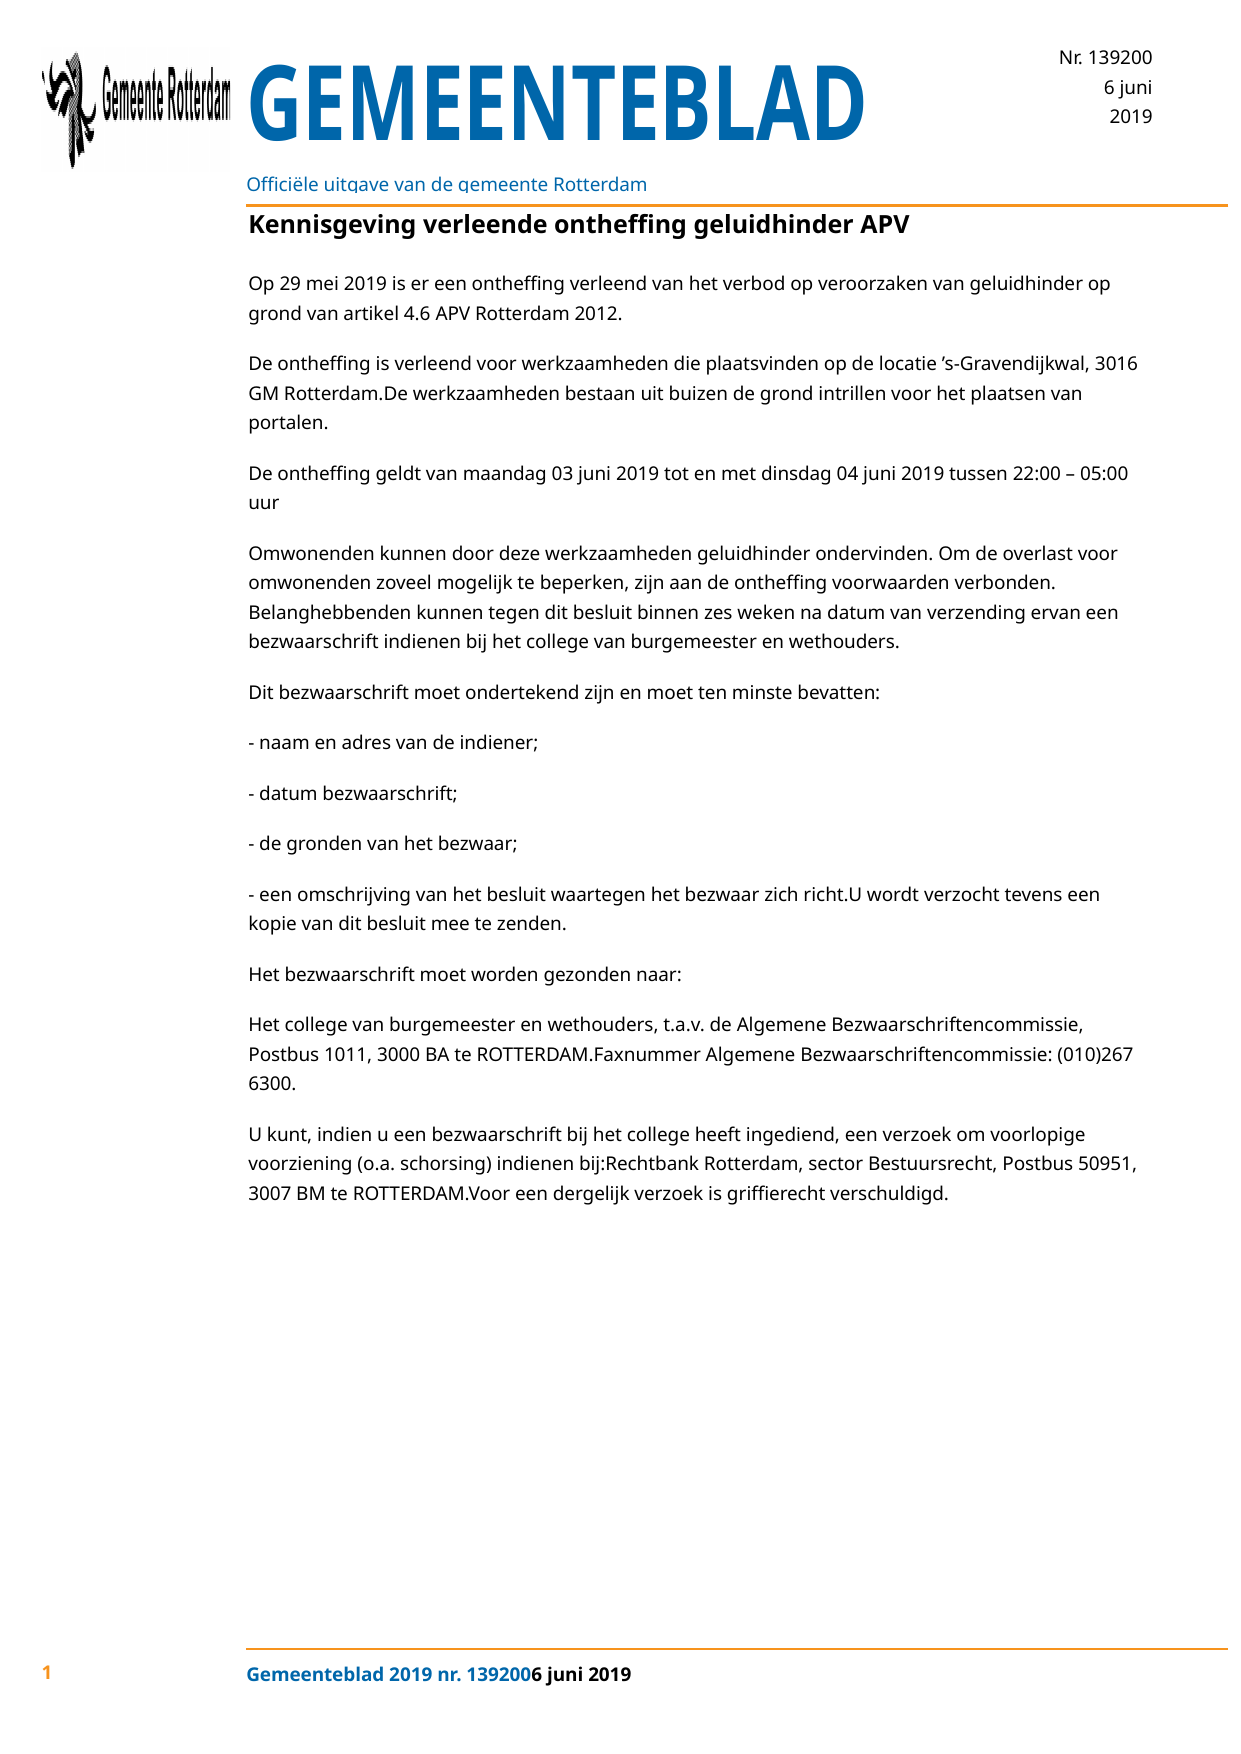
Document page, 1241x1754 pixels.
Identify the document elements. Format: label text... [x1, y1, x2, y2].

text De ontheffing geldt van maandag 03 juni 2019 tot en met dinsdag 04 juni 2019 tussen 22:00 – 05:00 uur [248, 460, 1152, 515]
text Kennisgeving verleende ontheffing geluidhinder APV [248, 207, 1152, 241]
picture [41, 47, 231, 172]
text - de gronden van het bezwaar; [248, 830, 1152, 856]
text - een omschrijving van het besluit waartegen het bezwaar zich richt.U wordt verzocht tevens een kopie van dit besluit mee te zenden. [248, 881, 1152, 936]
text Dit bezwaarschrift moet ondertekend zijn en moet ten minste bevatten: [248, 679, 1152, 705]
text - datum bezwaarschrift; [248, 780, 1152, 806]
text De ontheffing is verleend voor werkzaamheden die plaatsvinden op de locatie ’s-Gravendijkwal, 3016 GM Rotterdam.De werkzaamheden bestaan uit buizen de grond intrillen voor het plaatsen van portalen. [248, 350, 1152, 435]
text - naam en adres van de indiener; [248, 729, 1152, 755]
text Op 29 mei 2019 is er een ontheffing verleend van het verbod op veroorzaken van geluidhinder op grond van artikel 4.6 APV Rotterdam 2012. [248, 270, 1152, 326]
text Omwonenden kunnen door deze werkzaamheden geluidhinder ondervinden. Om de overlast voor omwonenden zoveel mogelijk te beperken, zijn aan de ontheffing voorwaarden verbonden. Belanghebbenden kunnen tegen dit besluit binnen zes weken na datum van verzending ervan een bezwaarschrift indienen bij het college van burgemeester en wethouders. [248, 540, 1152, 654]
text Het college van burgemeester en wethouders, t.a.v. de Algemene Bezwaarschriftencommissie, Postbus 1011, 3000 BA te ROTTERDAM.Faxnummer Algemene Bezwaarschriftencommissie: (010)267 6300. [248, 1011, 1152, 1096]
text Het bezwaarschrift moet worden gezonden naar: [248, 961, 1152, 986]
text U kunt, indien u een bezwaarschrift bij het college heeft ingediend, een verzoek om voorlopige voorziening (o.a. schorsing) indienen bij:Rechtbank Rotterdam, sector Bestuursrecht, Postbus 50951, 3007 BM te ROTTERDAM.Voor een dergelijk verzoek is griffierecht verschuldigd. [248, 1121, 1152, 1206]
